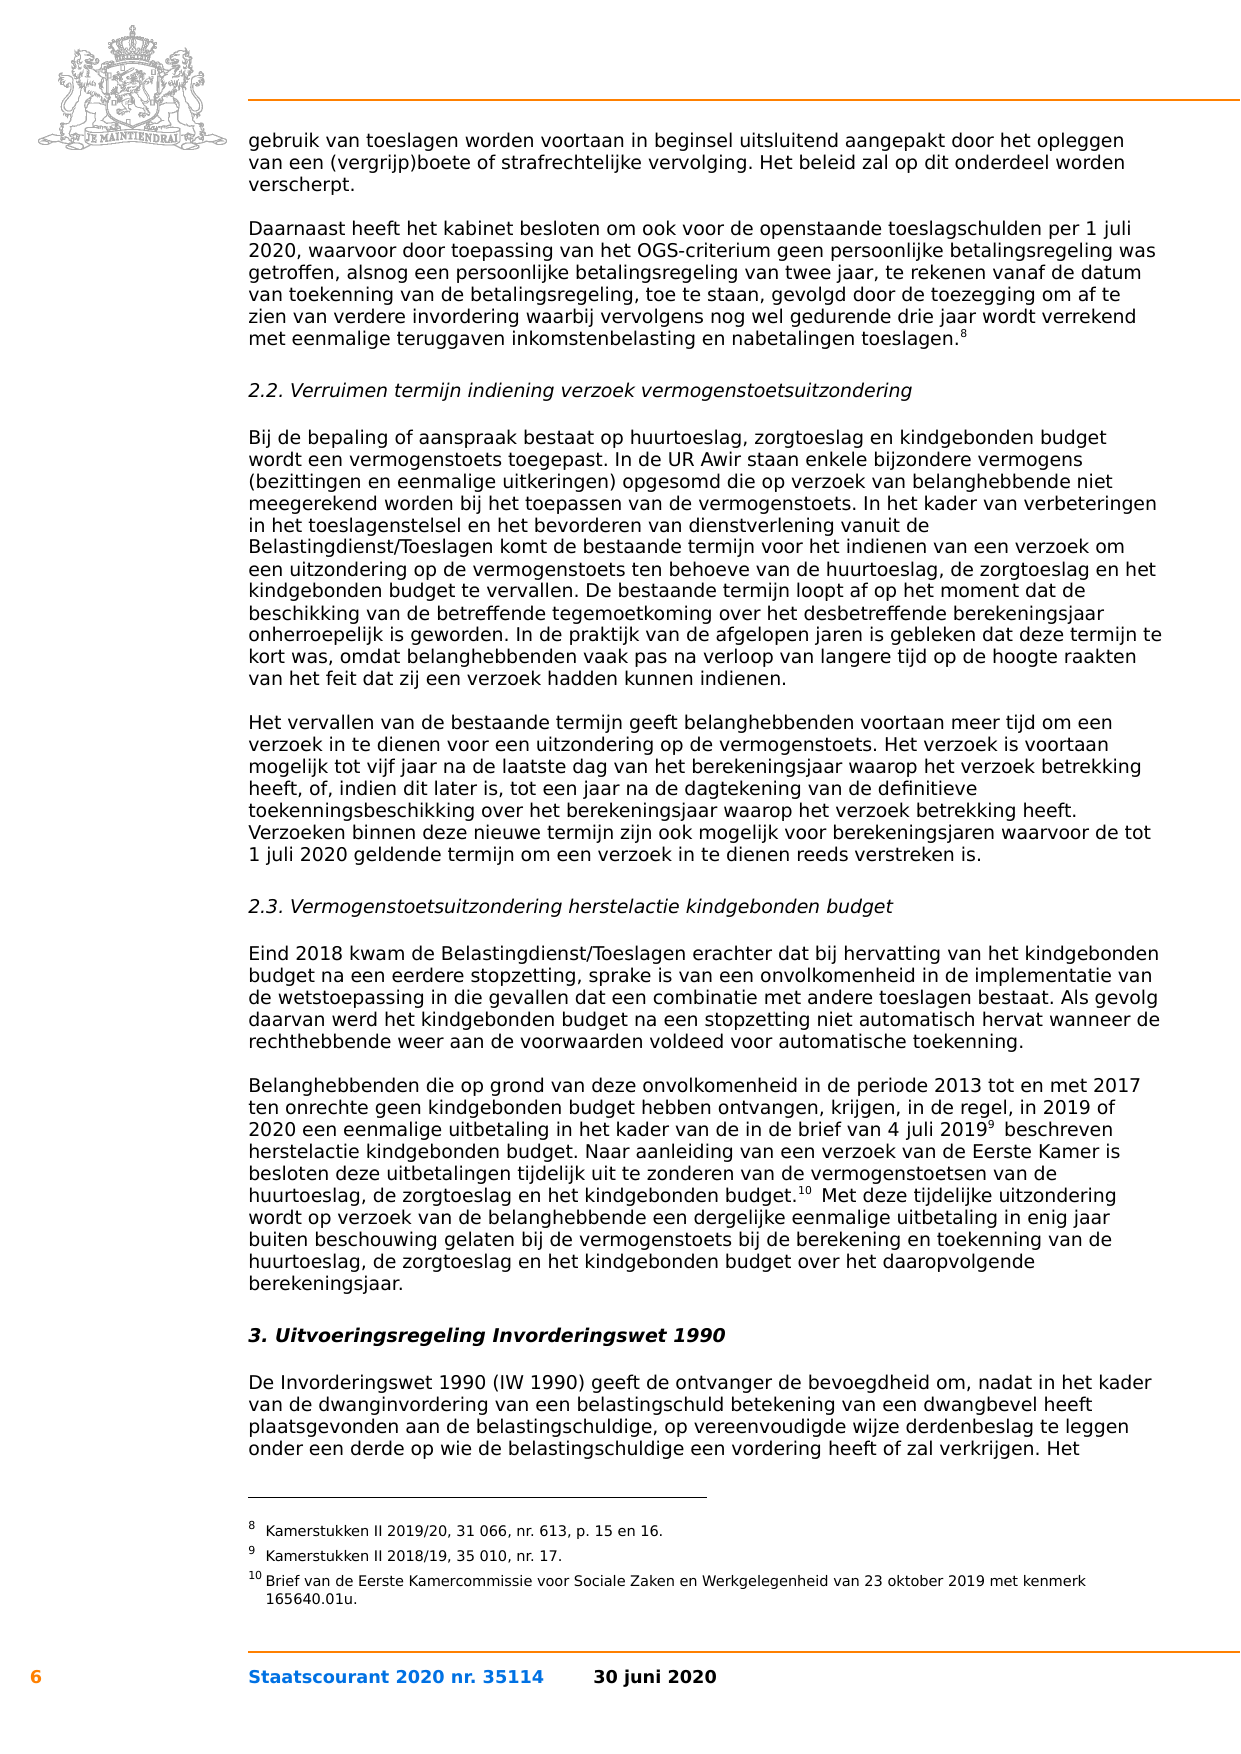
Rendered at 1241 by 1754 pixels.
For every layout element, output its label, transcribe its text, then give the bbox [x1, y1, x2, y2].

text Het vervallen van de bestaande termijn geeft belanghebbenden voortaan meer tijd om een verzoek in te dienen voor een uitzondering op de vermogenstoets. Het verzoek is voortaan mogelijk tot vijf jaar na de laatste dag van het berekeningsjaar waarop het verzoek betrekking heeft, of, indien dit later is, tot een jaar na de dagtekening van de definitieve toekenningsbeschikking over het berekeningsjaar waarop het verzoek betrekking heeft. Verzoeken binnen deze nieuwe termijn zijn ook mogelijk voor berekeningsjaren waarvoor de tot 1 juli 2020 geldende termijn om een verzoek in te dienen reeds verstreken is. [248, 712, 1163, 866]
subtitle 2.2. Verruimen termijn indiening verzoek vermogenstoetsuitzondering [248, 379, 1163, 402]
text Daarnaast heeft het kabinet besloten om ook voor de openstaande toeslagschulden per 1 juli 2020, waarvoor door toepassing van het OGS-criterium geen persoonlijke betalingsregeling was getroffen, alsnog een persoonlijke betalingsregeling van twee jaar, te rekenen vanaf de datum van toekenning van de betalingsregeling, toe te staan, gevolgd door de toezegging om af te zien van verdere invordering waarbij vervolgens nog wel gedurende drie jaar wordt verrekend met eenmalige teruggaven inkomstenbelasting en nabetalingen toeslagen. [248, 218, 1163, 349]
text Brief van de Eerste Kamercommissie voor Sociale Zaken en Werkgelegenheid van 23 oktober 2019 met kenmerk 165640.01u. [248, 1569, 1163, 1608]
subtitle 3. Uitvoeringsregeling Invorderingswet 1990 [248, 1324, 1163, 1347]
text Belanghebbenden die op grond van deze onvolkomenheid in de periode 2013 tot en met 2017 ten onrechte geen kindgebonden budget hebben ontvangen, krijgen, in de regel, in 2019 of 2020 een eenmalige uitbetaling in het kader van de in de brief van 4 juli 2019 beschreven herstelactie kindgebonden budget. Naar aanleiding van een verzoek van de Eerste Kamer is besloten deze uitbetalingen tijdelijk uit te zonderen van de vermogenstoetsen van de huurtoeslag, de zorgtoeslag en het kindgebonden budget. Met deze tijdelijke uitzondering wordt op verzoek van de belanghebbende een dergelijke eenmalige uitbetaling in enig jaar buiten beschouwing gelaten bij de vermogenstoets bij de berekening en toekenning van de huurtoeslag, de zorgtoeslag en het kindgebonden budget over het daaropvolgende berekeningsjaar. [248, 1075, 1163, 1294]
text Bij de bepaling of aanspraak bestaat op huurtoeslag, zorgtoeslag en kindgebonden budget wordt een vermogenstoets toegepast. In de UR Awir staan enkele bijzondere vermogens (bezittingen en eenmalige uitkeringen) opgesomd die op verzoek van belanghebbende niet meegerekend worden bij het toepassen van de vermogenstoets. In het kader van verbeteringen in het toeslagenstelsel en het bevorderen van dienstverlening vanuit de Belastingdienst/Toeslagen komt de bestaande termijn voor het indienen van een verzoek om een uitzondering op de vermogenstoets ten behoeve van de huurtoeslag, de zorgtoeslag en het kindgebonden budget te vervallen. De bestaande termijn loopt af op het moment dat de beschikking van de betreffende tegemoetkoming over het desbetreffende berekeningsjaar onherroepelijk is geworden. In de praktijk van de afgelopen jaren is gebleken dat deze termijn te kort was, omdat belanghebbenden vaak pas na verloop van langere tijd op de hoogte raakten van het feit dat zij een verzoek hadden kunnen indienen. [248, 427, 1163, 690]
text De Invorderingswet 1990 (IW 1990) geeft de ontvanger de bevoegdheid om, nadat in het kader van de dwanginvordering van een belastingschuld betekening van een dwangbevel heeft plaatsgevonden aan de belastingschuldige, op vereenvoudigde wijze derdenbeslag te leggen onder een derde op wie de belastingschuldige een vordering heeft of zal verkrijgen. Het [248, 1372, 1163, 1459]
text Kamerstukken II 2019/20, 31 066, nr. 613, p. 15 en 16. [248, 1519, 1163, 1541]
text Eind 2018 kwam de Belastingdienst/Toeslagen erachter dat bij hervatting van het kindgebonden budget na een eerdere stopzetting, sprake is van een onvolkomenheid in de implementatie van de wetstoepassing in die gevallen dat een combinatie met andere toeslagen bestaat. Als gevolg daarvan werd het kindgebonden budget na een stopzetting niet automatisch hervat wanneer de rechthebbende weer aan de voorwaarden voldeed voor automatische toekenning. [248, 943, 1163, 1053]
text Kamerstukken II 2018/19, 35 010, nr. 17. [248, 1544, 1163, 1566]
subtitle 2.3. Vermogenstoetsuitzondering herstelactie kindgebonden budget [248, 896, 1163, 918]
picture [38, 25, 227, 150]
text gebruik van toeslagen worden voortaan in beginsel uitsluitend aangepakt door het opleggen van een (vergrijp)boete of strafrechtelijke vervolging. Het beleid zal op dit onderdeel worden verscherpt. [248, 130, 1163, 196]
